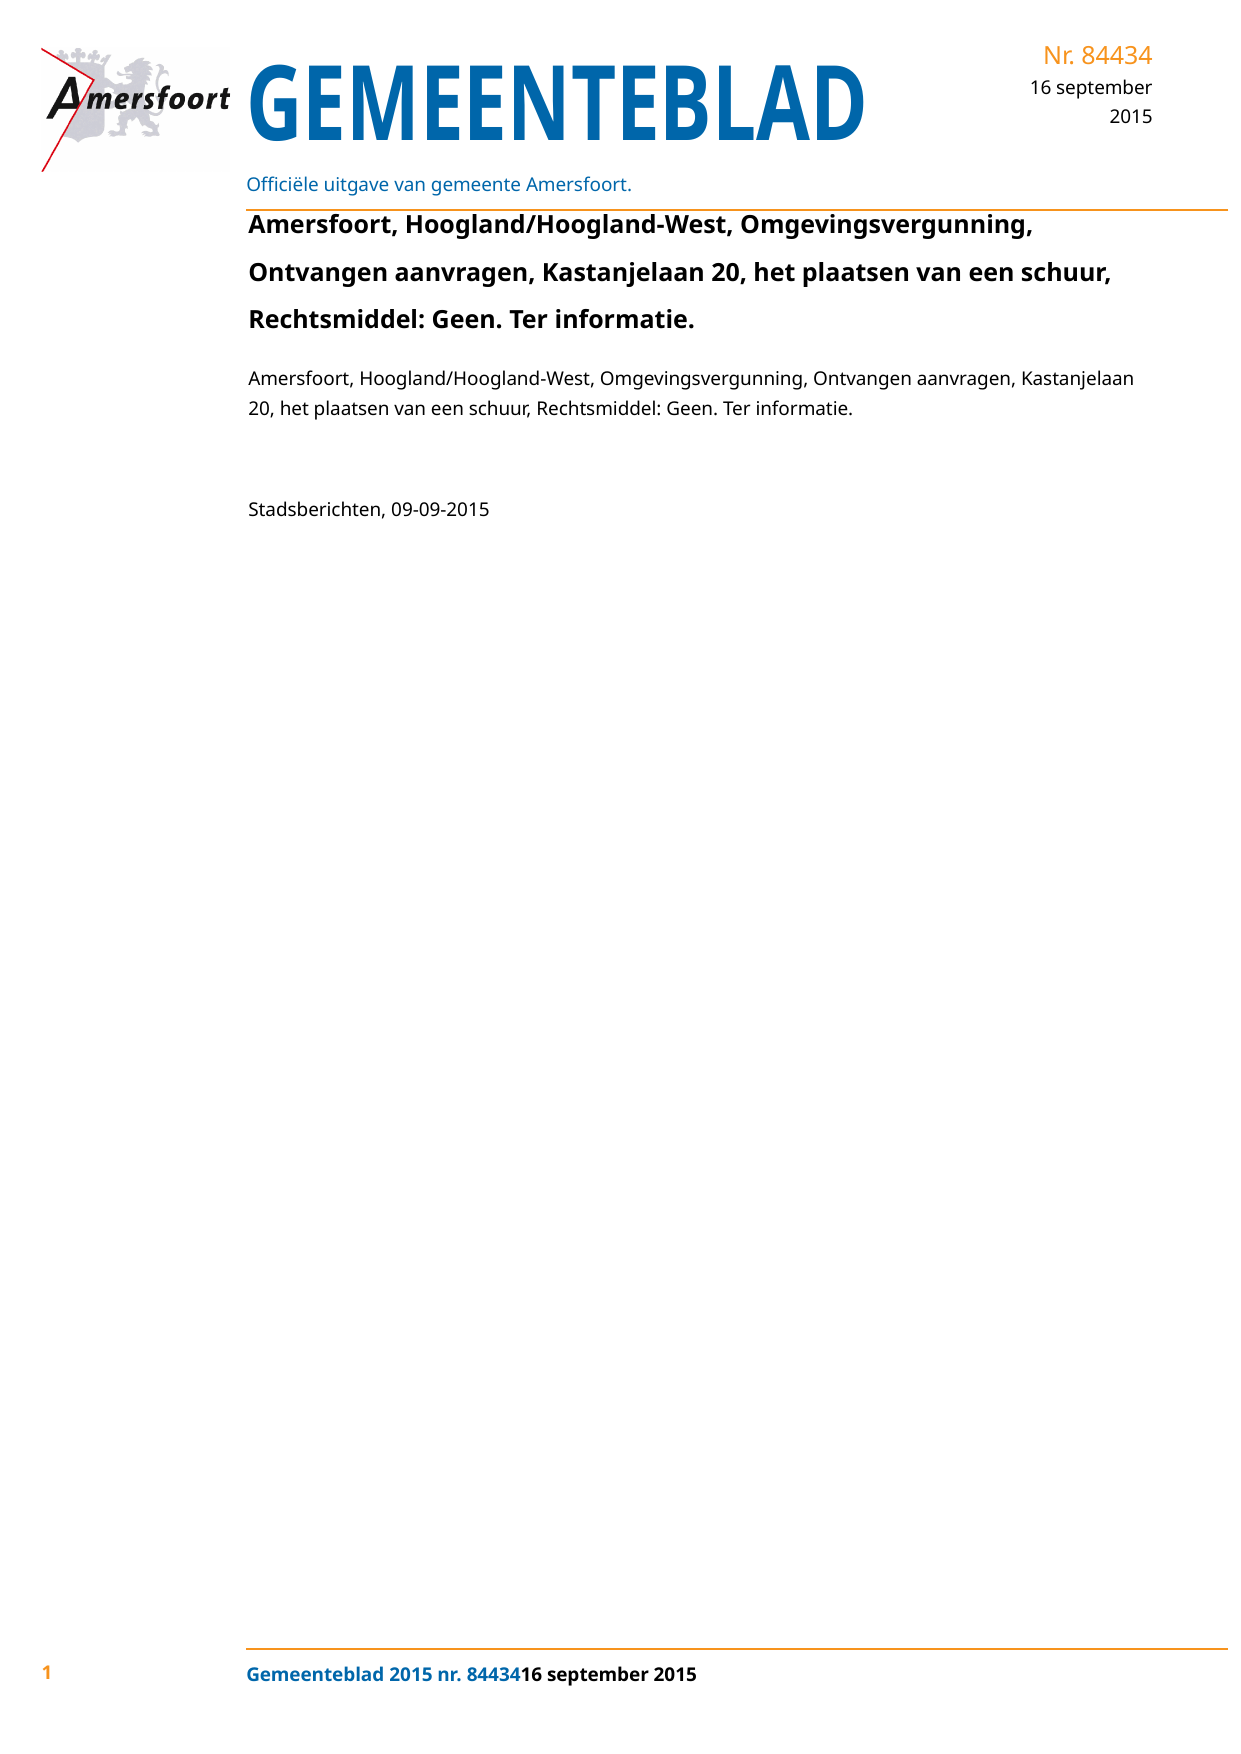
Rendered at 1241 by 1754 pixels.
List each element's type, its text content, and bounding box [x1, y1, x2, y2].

text Amersfoort, Hoogland/Hoogland-West, Omgevingsvergunning, Ontvangen aanvragen, Kastanjelaan 20, het plaatsen van een schuur, Rechtsmiddel: Geen. Ter informatie. [248, 366, 1152, 421]
text Stadsberichten, 09-09-2015 [248, 496, 1152, 522]
picture [41, 47, 231, 172]
text Amersfoort, Hoogland/Hoogland-West, Omgevingsvergunning, Ontvangen aanvragen, Kastanjelaan 20, het plaatsen van een schuur, Rechtsmiddel: Geen. Ter informatie. [248, 211, 1152, 336]
